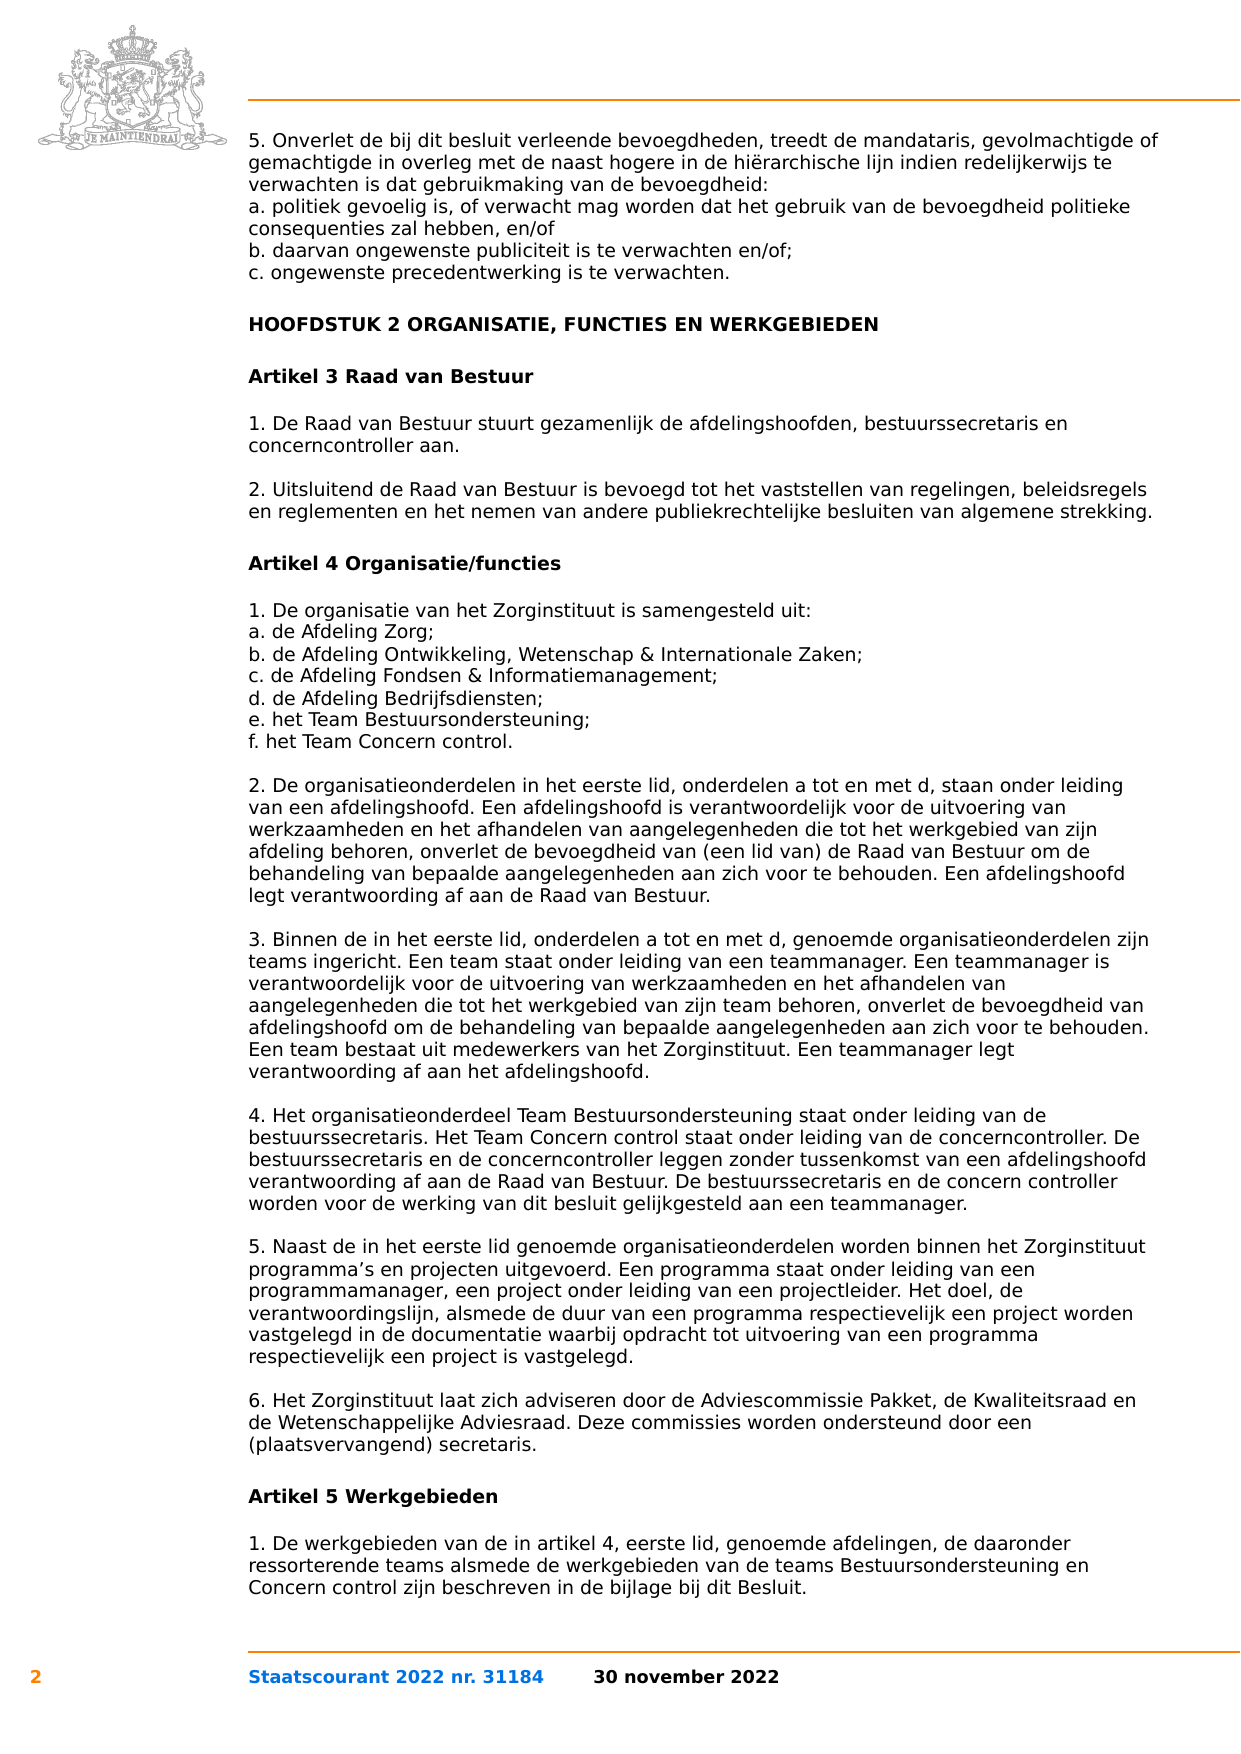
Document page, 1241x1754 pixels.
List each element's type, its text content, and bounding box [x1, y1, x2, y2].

text a. politiek gevoelig is, of verwacht mag worden dat het gebruik van de bevoegdheid politieke consequenties zal hebben, en/of [248, 196, 1163, 240]
text f. het Team Concern control. [248, 731, 1163, 753]
text 1. De organisatie van het Zorginstituut is samengesteld uit: [248, 599, 1163, 621]
text 1. De Raad van Bestuur stuurt gezamenlijk de afdelingshoofden, bestuurssecretaris en concerncontroller aan. [248, 413, 1163, 457]
text e. het Team Bestuursondersteuning; [248, 709, 1163, 731]
text 2. Uitsluitend de Raad van Bestuur is bevoegd tot het vaststellen van regelingen, beleidsregels en reglementen en het nemen van andere publiekrechtelijke besluiten van algemene strekking. [248, 478, 1163, 522]
text 6. Het Zorginstituut laat zich adviseren door de Adviescommissie Pakket, de Kwaliteitsraad en de Wetenschappelijke Adviesraad. Deze commissies worden ondersteund door een (plaatsvervangend) secretaris. [248, 1390, 1163, 1456]
subtitle Artikel 5 Werkgebieden [248, 1486, 1163, 1508]
text b. de Afdeling Ontwikkeling, Wetenschap & Internationale Zaken; [248, 643, 1163, 665]
text 5. Onverlet de bij dit besluit verleende bevoegdheden, treedt de mandataris, gevolmachtigde of gemachtigde in overleg met de naast hogere in de hiërarchische lijn indien redelijkerwijs te verwachten is dat gebruikmaking van de bevoegdheid: [248, 130, 1163, 196]
subtitle Artikel 3 Raad van Bestuur [248, 366, 1163, 388]
text b. daarvan ongewenste publiciteit is te verwachten en/of; [248, 240, 1163, 262]
text 3. Binnen de in het eerste lid, onderdelen a tot en met d, genoemde organisatieonderdelen zijn teams ingericht. Een team staat onder leiding van een teammanager. Een teammanager is verantwoordelijk voor de uitvoering van werkzaamheden en het afhandelen van aangelegenheden die tot het werkgebied van zijn team behoren, onverlet de bevoegdheid van afdelingshoofd om de behandeling van bepaalde aangelegenheden aan zich voor te behouden. Een team bestaat uit medewerkers van het Zorginstituut. Een teammanager legt verantwoording af aan het afdelingshoofd. [248, 929, 1163, 1083]
text c. ongewenste precedentwerking is te verwachten. [248, 262, 1163, 284]
text a. de Afdeling Zorg; [248, 621, 1163, 643]
text 5. Naast de in het eerste lid genoemde organisatieonderdelen worden binnen het Zorginstituut programma’s en projecten uitgevoerd. Een programma staat onder leiding van een programmamanager, een project onder leiding van een projectleider. Het doel, de verantwoordingslijn, alsmede de duur van een programma respectievelijk een project worden vastgelegd in de documentatie waarbij opdracht tot uitvoering van een programma respectievelijk een project is vastgelegd. [248, 1236, 1163, 1368]
picture [38, 25, 227, 150]
text 4. Het organisatieonderdeel Team Bestuursondersteuning staat onder leiding van de bestuurssecretaris. Het Team Concern control staat onder leiding van de concerncontroller. De bestuurssecretaris en de concerncontroller leggen zonder tussenkomst van een afdelingshoofd verantwoording af aan de Raad van Bestuur. De bestuurssecretaris en de concern controller worden voor de werking van dit besluit gelijkgesteld aan een teammanager. [248, 1105, 1163, 1214]
subtitle HOOFDSTUK 2 ORGANISATIE, FUNCTIES EN WERKGEBIEDEN [248, 314, 1163, 336]
text d. de Afdeling Bedrijfsdiensten; [248, 687, 1163, 709]
subtitle Artikel 4 Organisatie/functies [248, 552, 1163, 574]
text 1. De werkgebieden van de in artikel 4, eerste lid, genoemde afdelingen, de daaronder ressorterende teams alsmede de werkgebieden van de teams Bestuursondersteuning en Concern control zijn beschreven in de bijlage bij dit Besluit. [248, 1533, 1163, 1599]
text 2. De organisatieonderdelen in het eerste lid, onderdelen a tot en met d, staan onder leiding van een afdelingshoofd. Een afdelingshoofd is verantwoordelijk voor de uitvoering van werkzaamheden en het afhandelen van aangelegenheden die tot het werkgebied van zijn afdeling behoren, onverlet de bevoegdheid van (een lid van) de Raad van Bestuur om de behandeling van bepaalde aangelegenheden aan zich voor te behouden. Een afdelingshoofd legt verantwoording af aan de Raad van Bestuur. [248, 775, 1163, 907]
text c. de Afdeling Fondsen & Informatiemanagement; [248, 665, 1163, 687]
